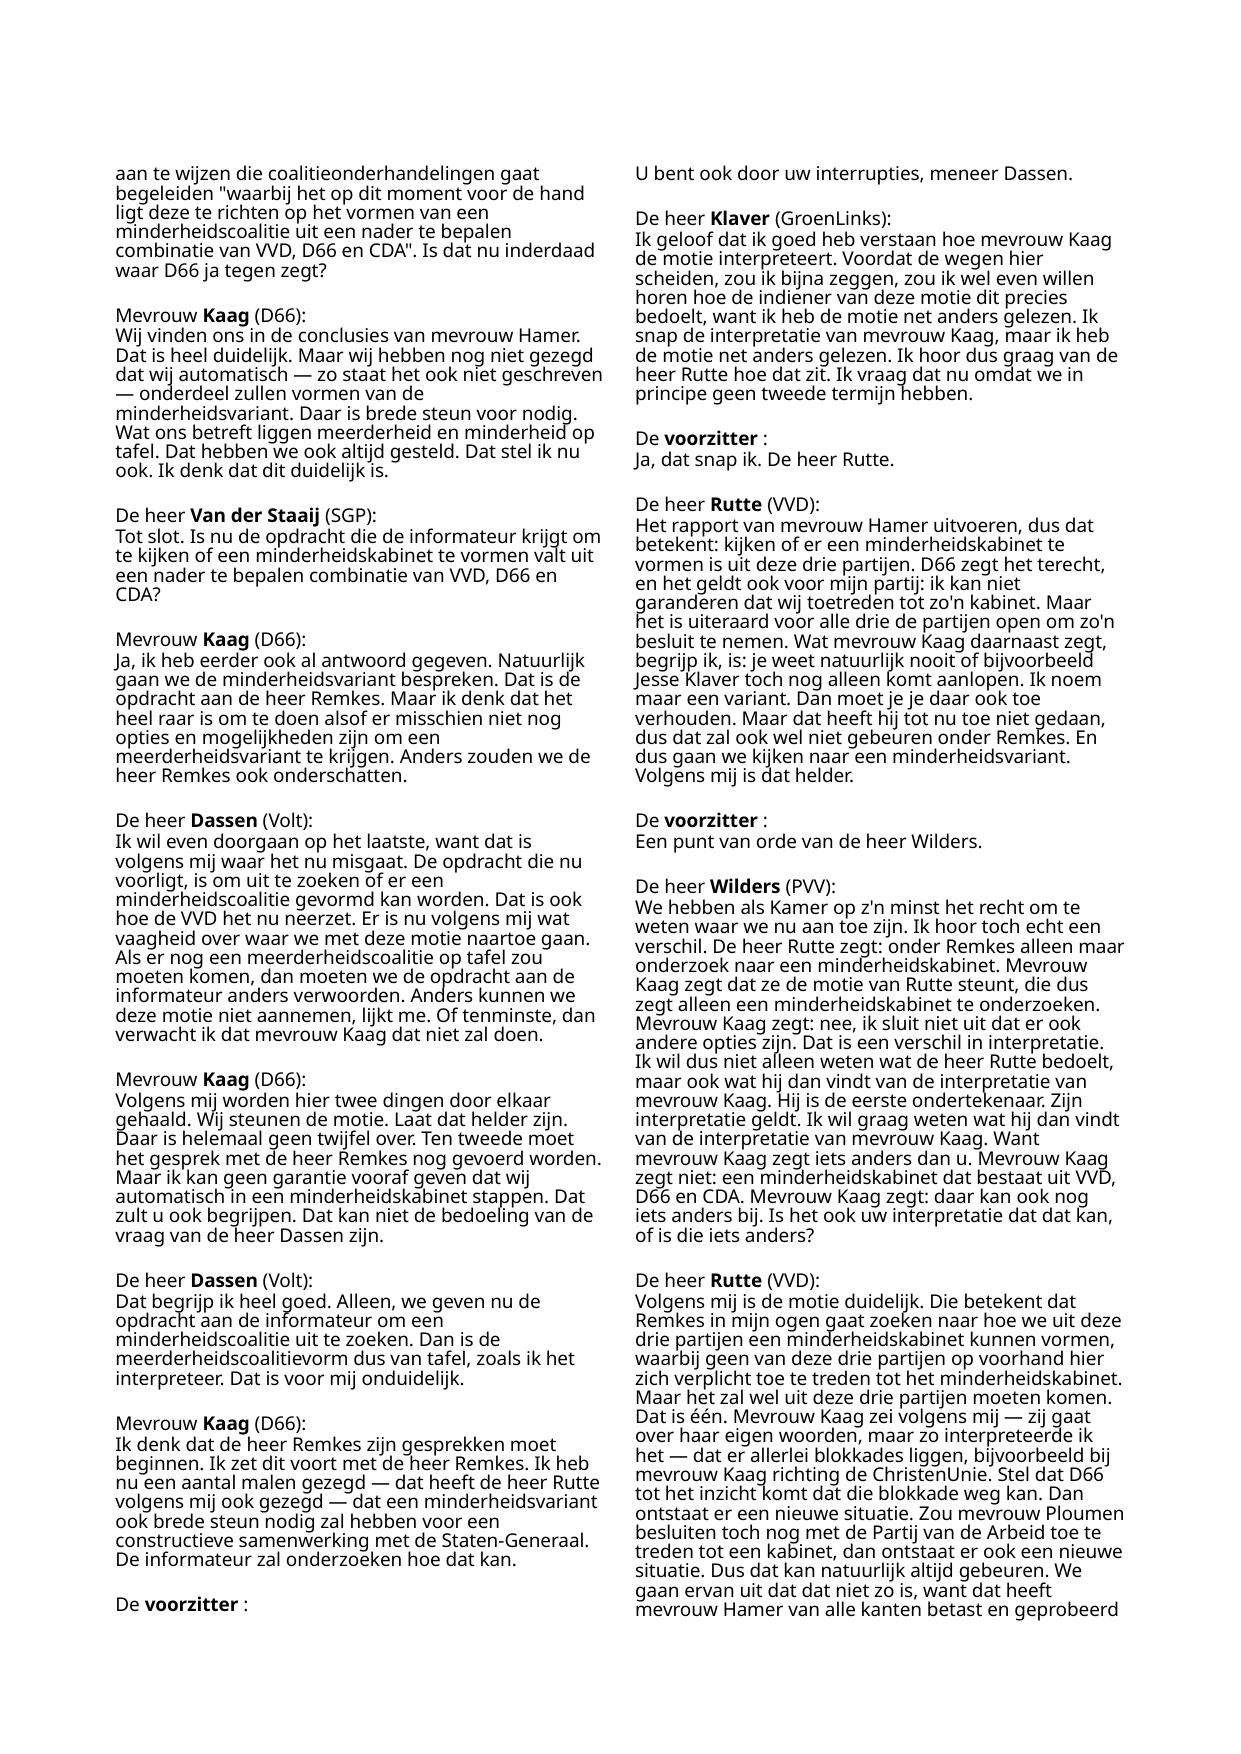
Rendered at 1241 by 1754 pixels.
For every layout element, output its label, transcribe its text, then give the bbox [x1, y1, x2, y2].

text aan te wijzen die coalitieonderhandelingen gaat begeleiden "waarbij het op dit moment voor de hand ligt deze te richten op het vormen van een minderheidscoalitie uit een nader te bepalen combinatie van VVD, D66 en CDA". Is dat nu inderdaad waar D66 ja tegen zegt? [115, 165, 605, 281]
text De voorzitter : [635, 425, 1125, 451]
text Ja, dat snap ik. De heer Rutte. [635, 451, 1125, 470]
text Wij vinden ons in de conclusies van mevrouw Hamer. Dat is heel duidelijk. Maar wij hebben nog niet gezegd dat wij automatisch — zo staat het ook niet geschreven — onderdeel zullen vormen van de minderheidsvariant. Daar is brede steun voor nodig. Wat ons betreft liggen meerderheid en minderheid op tafel. Dat hebben we ook altijd gesteld. Dat stel ik nu ook. Ik denk dat dit duidelijk is. [115, 327, 605, 482]
text Ja, ik heb eerder ook al antwoord gegeven. Natuurlijk gaan we de minderheidsvariant bespreken. Dat is de opdracht aan de heer Remkes. Maar ik denk dat het heel raar is om te doen alsof er misschien niet nog opties en mogelijkheden zijn om een meerderheidsvariant te krijgen. Anders zouden we de heer Remkes ook onderschatten. [115, 652, 605, 787]
text Mevrouw Kaag (D66): [115, 1066, 605, 1092]
text Ik geloof dat ik goed heb verstaan hoe mevrouw Kaag de motie interpreteert. Voordat de wegen hier scheiden, zou ik bijna zeggen, zou ik wel even willen horen hoe de indiener van deze motie dit precies bedoelt, want ik heb de motie net anders gelezen. Ik snap de interpretatie van mevrouw Kaag, maar ik heb de motie net anders gelezen. Ik hoor dus graag van de heer Rutte hoe dat zit. Ik vraag dat nu omdat we in principe geen tweede termijn hebben. [635, 231, 1125, 404]
text De voorzitter : [115, 1591, 605, 1617]
text Mevrouw Kaag (D66): [115, 302, 605, 327]
text Dat begrijp ik heel goed. Alleen, we geven nu de opdracht aan de informateur om een minderheidscoalitie uit te zoeken. Dan is de meerderheidscoalitievorm dus van tafel, zoals ik het interpreteer. Dat is voor mij onduidelijk. [115, 1293, 605, 1389]
text We hebben als Kamer op z'n minst het recht om te weten waar we nu aan toe zijn. Ik hoor toch echt een verschil. De heer Rutte zegt: onder Remkes alleen maar onderzoek naar een minderheidskabinet. Mevrouw Kaag zegt dat ze de motie van Rutte steunt, die dus zegt alleen een minderheidskabinet te onderzoeken. Mevrouw Kaag zegt: nee, ik sluit niet uit dat er ook andere opties zijn. Dat is een verschil in interpretatie. Ik wil dus niet alleen weten wat de heer Rutte bedoelt, maar ook wat hij dan vindt van de interpretatie van mevrouw Kaag. Hij is de eerste ondertekenaar. Zijn interpretatie geldt. Ik wil graag weten wat hij dan vindt van de interpretatie van mevrouw Kaag. Want mevrouw Kaag zegt iets anders dan u. Mevrouw Kaag zegt niet: een minderheidskabinet dat bestaat uit VVD, D66 en CDA. Mevrouw Kaag zegt: daar kan ook nog iets anders bij. Is het ook uw interpretatie dat dat kan, of is die iets anders? [635, 899, 1125, 1246]
text De heer Rutte (VVD): [635, 1267, 1125, 1293]
text Ik wil even doorgaan op het laatste, want dat is volgens mij waar het nu misgaat. De opdracht die nu voorligt, is om uit te zoeken of er een minderheidscoalitie gevormd kan worden. Dat is ook hoe de VVD het nu neerzet. Er is nu volgens mij wat vaagheid over waar we met deze motie naartoe gaan. Als er nog een meerderheidscoalitie op tafel zou moeten komen, dan moeten we de opdracht aan de informateur anders verwoorden. Anders kunnen we deze motie niet aannemen, lijkt me. Of tenminste, dan verwacht ik dat mevrouw Kaag dat niet zal doen. [115, 833, 605, 1045]
text Tot slot. Is nu de opdracht die de informateur krijgt om te kijken of een minderheidskabinet te vormen valt uit een nader te bepalen combinatie van VVD, D66 en CDA? [115, 528, 605, 605]
text Het rapport van mevrouw Hamer uitvoeren, dus dat betekent: kijken of er een minderheidskabinet te vormen is uit deze drie partijen. D66 zegt het terecht, en het geldt ook voor mijn partij: ik kan niet garanderen dat wij toetreden tot zo'n kabinet. Maar het is uiteraard voor alle drie de partijen open om zo'n besluit te nemen. Wat mevrouw Kaag daarnaast zegt, begrijp ik, is: je weet natuurlijk nooit of bijvoorbeeld Jesse Klaver toch nog alleen komt aanlopen. Ik noem maar een variant. Dan moet je je daar ook toe verhouden. Maar dat heeft hij tot nu toe niet gedaan, dus dat zal ook wel niet gebeuren onder Remkes. En dus gaan we kijken naar een minderheidsvariant. Volgens mij is dat helder. [635, 517, 1125, 787]
text Volgens mij worden hier twee dingen door elkaar gehaald. Wij steunen de motie. Laat dat helder zijn. Daar is helemaal geen twijfel over. Ten tweede moet het gesprek met de heer Remkes nog gevoerd worden. Maar ik kan geen garantie vooraf geven dat wij automatisch in een minderheidskabinet stappen. Dat zult u ook begrijpen. Dat kan niet de bedoeling van de vraag van de heer Dassen zijn. [115, 1092, 605, 1246]
text De heer Dassen (Volt): [115, 1267, 605, 1293]
text Een punt van orde van de heer Wilders. [635, 833, 1125, 853]
text De voorzitter : [635, 808, 1125, 833]
text De heer Rutte (VVD): [635, 491, 1125, 517]
text De heer Van der Staaij (SGP): [115, 502, 605, 528]
text Mevrouw Kaag (D66): [115, 1410, 605, 1436]
text Volgens mij is de motie duidelijk. Die betekent dat Remkes in mijn ogen gaat zoeken naar hoe we uit deze drie partijen een minderheidskabinet kunnen vormen, waarbij geen van deze drie partijen op voorhand hier zich verplicht toe te treden tot het minderheidskabinet. Maar het zal wel uit deze drie partijen moeten komen. Dat is één. Mevrouw Kaag zei volgens mij — zij gaat over haar eigen woorden, maar zo interpreteerde ik het — dat er allerlei blokkades liggen, bijvoorbeeld bij mevrouw Kaag richting de ChristenUnie. Stel dat D66 tot het inzicht komt dat die blokkade weg kan. Dan ontstaat er een nieuwe situatie. Zou mevrouw Ploumen besluiten toch nog met de Partij van de Arbeid toe te treden tot een kabinet, dan ontstaat er ook een nieuwe situatie. Dus dat kan natuurlijk altijd gebeuren. We gaan ervan uit dat dat niet zo is, want dat heeft mevrouw Hamer van alle kanten betast en geprobeerd [635, 1293, 1125, 1620]
text De heer Klaver (GroenLinks): [635, 205, 1125, 231]
text De heer Wilders (PVV): [635, 873, 1125, 899]
text De heer Dassen (Volt): [115, 808, 605, 833]
text Mevrouw Kaag (D66): [115, 626, 605, 652]
text Ik denk dat de heer Remkes zijn gesprekken moet beginnen. Ik zet dit voort met de heer Remkes. Ik heb nu een aantal malen gezegd — dat heeft de heer Rutte volgens mij ook gezegd — dat een minderheidsvariant ook brede steun nodig zal hebben voor een constructieve samenwerking met de Staten-Generaal. De informateur zal onderzoeken hoe dat kan. [115, 1436, 605, 1570]
text U bent ook door uw interrupties, meneer Dassen. [635, 165, 1125, 184]
